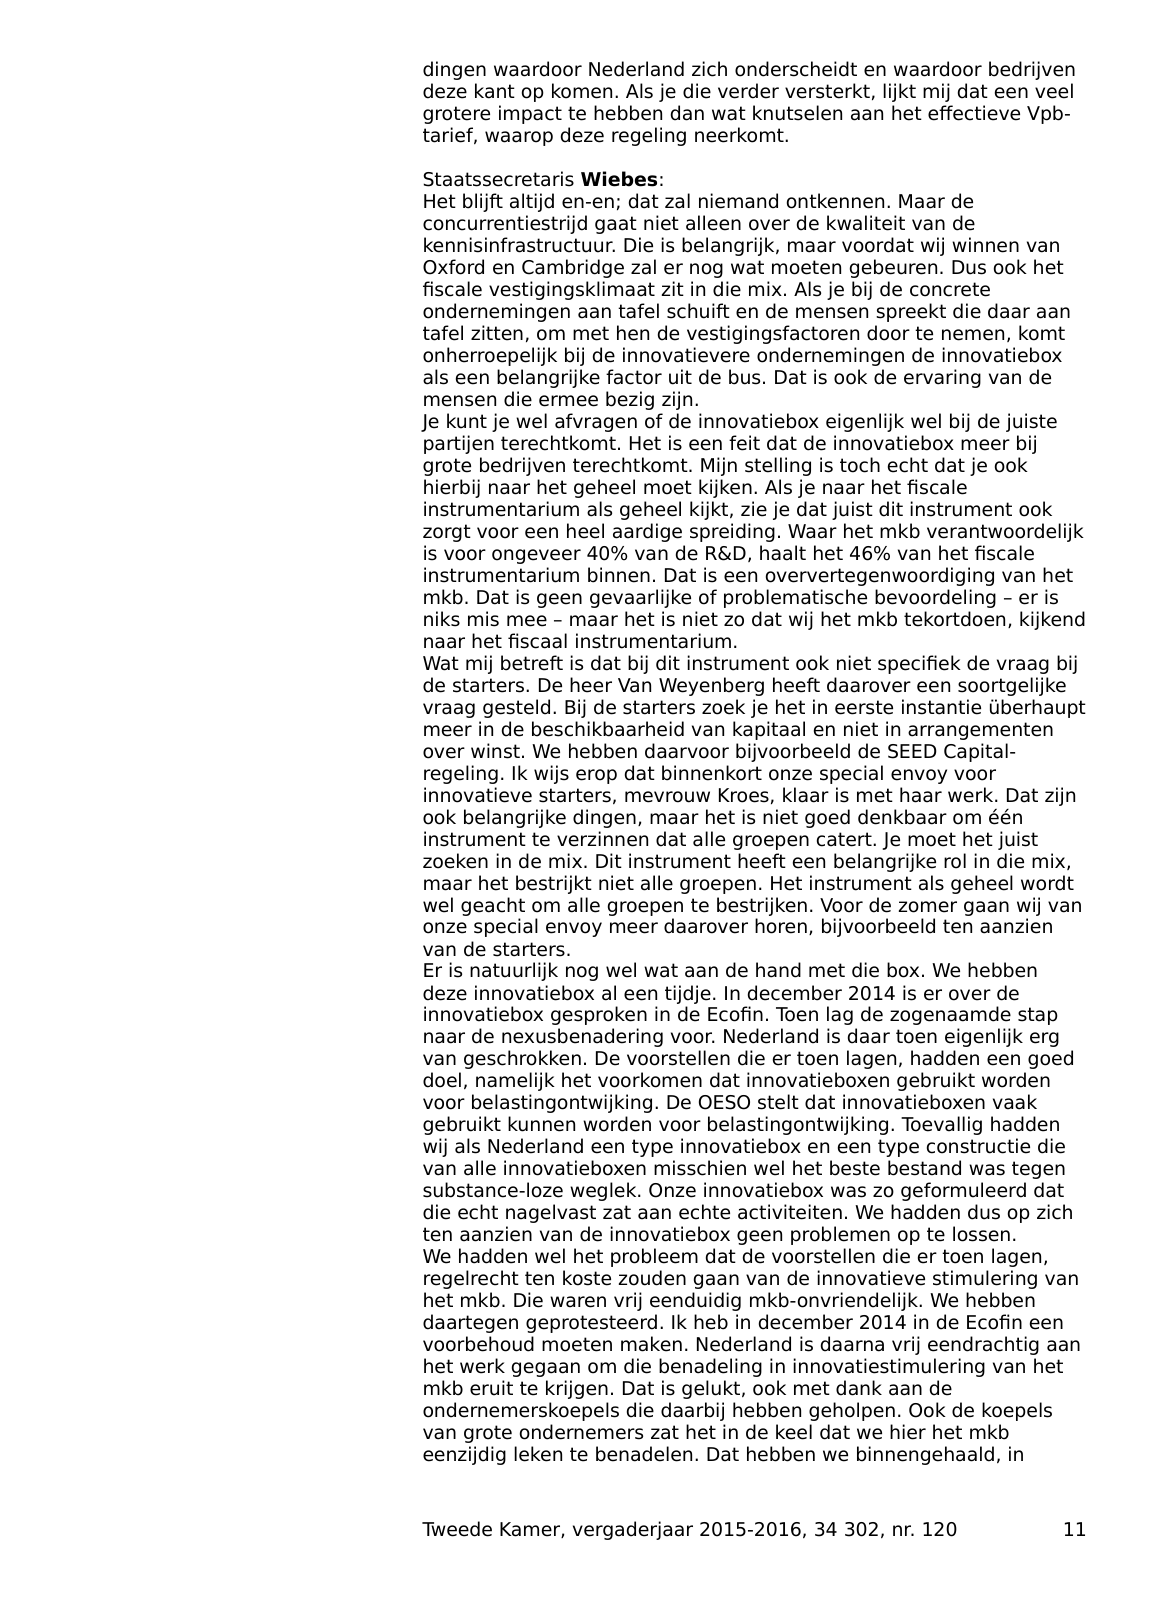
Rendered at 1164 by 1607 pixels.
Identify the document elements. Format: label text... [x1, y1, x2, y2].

text We hadden wel het probleem dat de voorstellen die er toen lagen, regelrecht ten koste zouden gaan van de innovatieve stimulering van het mkb. Die waren vrij eenduidig mkb-onvriendelijk. We hebben daartegen geprotesteerd. Ik heb in december 2014 in de Ecofin een voorbehoud moeten maken. Nederland is daarna vrij eendrachtig aan het werk gegaan om die benadeling in innovatiestimulering van het mkb eruit te krijgen. Dat is gelukt, ook met dank aan de ondernemerskoepels die daarbij hebben geholpen. Ook de koepels van grote ondernemers zat het in de keel dat we hier het mkb eenzijdig leken te benadelen. Dat hebben we binnengehaald, in [422, 1246, 1087, 1466]
text dingen waardoor Nederland zich onderscheidt en waardoor bedrijven deze kant op komen. Als je die verder versterkt, lijkt mij dat een veel grotere impact te hebben dan wat knutselen aan het effectieve Vpb-tarief, waarop deze regeling neerkomt. [422, 59, 1087, 147]
text Het blijft altijd en-en; dat zal niemand ontkennen. Maar de concurrentiestrijd gaat niet alleen over de kwaliteit van de kennisinfrastructuur. Die is belangrijk, maar voordat wij winnen van Oxford en Cambridge zal er nog wat moeten gebeuren. Dus ook het fiscale vestigingsklimaat zit in die mix. Als je bij de concrete ondernemingen aan tafel schuift en de mensen spreekt die daar aan tafel zitten, om met hen de vestigingsfactoren door te nemen, komt onherroepelijk bij de innovatievere ondernemingen de innovatiebox als een belangrijke factor uit de bus. Dat is ook de ervaring van de mensen die ermee bezig zijn. [422, 191, 1087, 411]
text Je kunt je wel afvragen of de innovatiebox eigenlijk wel bij de juiste partijen terechtkomt. Het is een feit dat de innovatiebox meer bij grote bedrijven terechtkomt. Mijn stelling is toch echt dat je ook hierbij naar het geheel moet kijken. Als je naar het fiscale instrumentarium als geheel kijkt, zie je dat juist dit instrument ook zorgt voor een heel aardige spreiding. Waar het mkb verantwoordelijk is voor ongeveer 40% van de R&D, haalt het 46% van het fiscale instrumentarium binnen. Dat is een oververtegenwoordiging van het mkb. Dat is geen gevaarlijke of problematische bevoordeling – er is niks mis mee – maar het is niet zo dat wij het mkb tekortdoen, kijkend naar het fiscaal instrumentarium. [422, 411, 1087, 653]
text Wat mij betreft is dat bij dit instrument ook niet specifiek de vraag bij de starters. De heer Van Weyenberg heeft daarover een soortgelijke vraag gesteld. Bij de starters zoek je het in eerste instantie überhaupt meer in de beschikbaarheid van kapitaal en niet in arrangementen over winst. We hebben daarvoor bijvoorbeeld de SEED Capital-regeling. Ik wijs erop dat binnenkort onze special envoy voor innovatieve starters, mevrouw Kroes, klaar is met haar werk. Dat zijn ook belangrijke dingen, maar het is niet goed denkbaar om één instrument te verzinnen dat alle groepen catert. Je moet het juist zoeken in de mix. Dit instrument heeft een belangrijke rol in die mix, maar het bestrijkt niet alle groepen. Het instrument als geheel wordt wel geacht om alle groepen te bestrijken. Voor de zomer gaan wij van onze special envoy meer daarover horen, bijvoorbeeld ten aanzien van de starters. [422, 653, 1087, 960]
text Er is natuurlijk nog wel wat aan de hand met die box. We hebben deze innovatiebox al een tijdje. In december 2014 is er over de innovatiebox gesproken in de Ecofin. Toen lag de zogenaamde stap naar de nexusbenadering voor. Nederland is daar toen eigenlijk erg van geschrokken. De voorstellen die er toen lagen, hadden een goed doel, namelijk het voorkomen dat innovatieboxen gebruikt worden voor belastingontwijking. De OESO stelt dat innovatieboxen vaak gebruikt kunnen worden voor belastingontwijking. Toevallig hadden wij als Nederland een type innovatiebox en een type constructie die van alle innovatieboxen misschien wel het beste bestand was tegen substance-loze weglek. Onze innovatiebox was zo geformuleerd dat die echt nagelvast zat aan echte activiteiten. We hadden dus op zich ten aanzien van de innovatiebox geen problemen op te lossen. [422, 960, 1087, 1246]
text Staatssecretaris Wiebes: [422, 169, 1087, 191]
